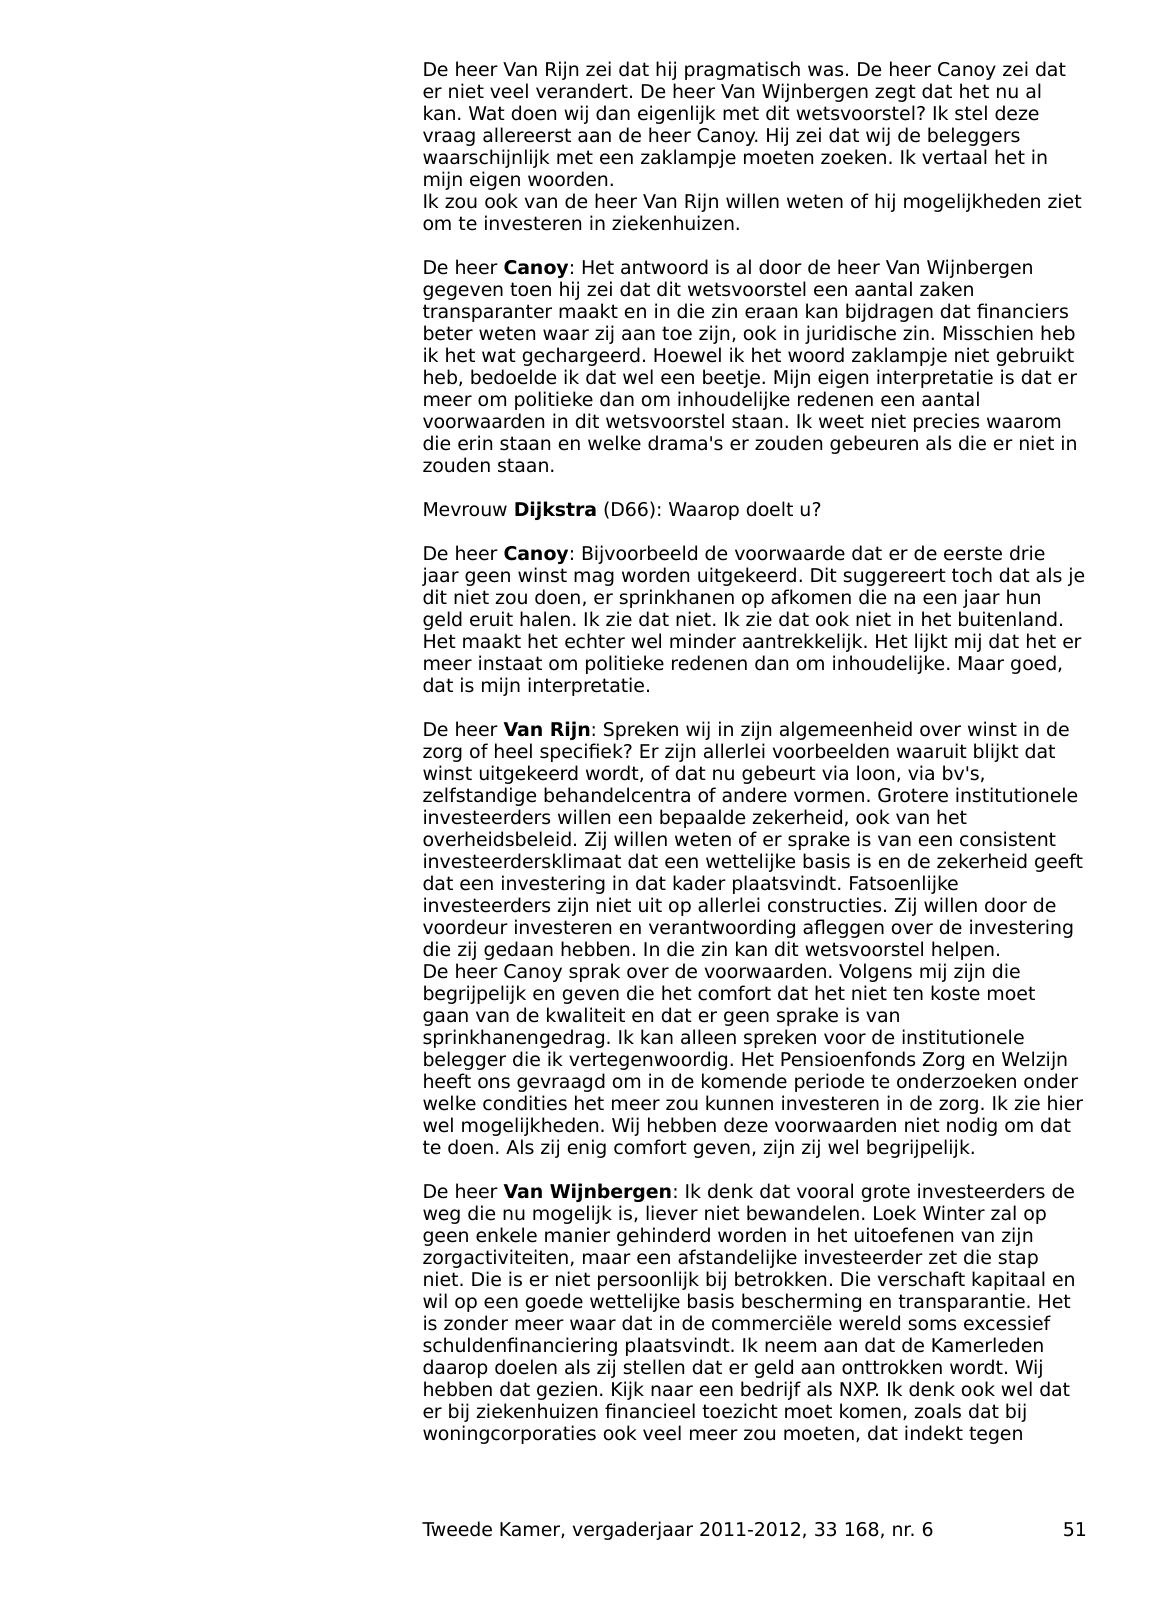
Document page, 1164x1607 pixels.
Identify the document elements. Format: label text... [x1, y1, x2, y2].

text De heer Canoy sprak over de voorwaarden. Volgens mij zijn die begrijpelijk en geven die het comfort dat het niet ten koste moet gaan van de kwaliteit en dat er geen sprake is van sprinkhanengedrag. Ik kan alleen spreken voor de institutionele belegger die ik vertegenwoordig. Het Pensioenfonds Zorg en Welzijn heeft ons gevraagd om in de komende periode te onderzoeken onder welke condities het meer zou kunnen investeren in de zorg. Ik zie hier wel mogelijkheden. Wij hebben deze voorwaarden niet nodig om dat te doen. Als zij enig comfort geven, zijn zij wel begrijpelijk. [422, 961, 1087, 1159]
text De heer Canoy: Het antwoord is al door de heer Van Wijnbergen gegeven toen hij zei dat dit wetsvoorstel een aantal zaken transparanter maakt en in die zin eraan kan bijdragen dat financiers beter weten waar zij aan toe zijn, ook in juridische zin. Misschien heb ik het wat gechargeerd. Hoewel ik het woord zaklampje niet gebruikt heb, bedoelde ik dat wel een beetje. Mijn eigen interpretatie is dat er meer om politieke dan om inhoudelijke redenen een aantal voorwaarden in dit wetsvoorstel staan. Ik weet niet precies waarom die erin staan en welke drama's er zouden gebeuren als die er niet in zouden staan. [422, 257, 1087, 477]
text De heer Van Wijnbergen: Ik denk dat vooral grote investeerders de weg die nu mogelijk is, liever niet bewandelen. Loek Winter zal op geen enkele manier gehinderd worden in het uitoefenen van zijn zorgactiviteiten, maar een afstandelijke investeerder zet die stap niet. Die is er niet persoonlijk bij betrokken. Die verschaft kapitaal en wil op een goede wettelijke basis bescherming en transparantie. Het is zonder meer waar dat in de commerciële wereld soms excessief schuldenfinanciering plaatsvindt. Ik neem aan dat de Kamerleden daarop doelen als zij stellen dat er geld aan onttrokken wordt. Wij hebben dat gezien. Kijk naar een bedrijf als NXP. Ik denk ook wel dat er bij ziekenhuizen financieel toezicht moet komen, zoals dat bij woningcorporaties ook veel meer zou moeten, dat indekt tegen [422, 1181, 1087, 1445]
text De heer Canoy: Bijvoorbeeld de voorwaarde dat er de eerste drie jaar geen winst mag worden uitgekeerd. Dit suggereert toch dat als je dit niet zou doen, er sprinkhanen op afkomen die na een jaar hun geld eruit halen. Ik zie dat niet. Ik zie dat ook niet in het buitenland. Het maakt het echter wel minder aantrekkelijk. Het lijkt mij dat het er meer instaat om politieke redenen dan om inhoudelijke. Maar goed, dat is mijn interpretatie. [422, 543, 1087, 697]
text Mevrouw Dijkstra (D66): Waarop doelt u? [422, 499, 1087, 521]
text De heer Van Rijn: Spreken wij in zijn algemeenheid over winst in de zorg of heel specifiek? Er zijn allerlei voorbeelden waaruit blijkt dat winst uitgekeerd wordt, of dat nu gebeurt via loon, via bv's, zelfstandige behandelcentra of andere vormen. Grotere institutionele investeerders willen een bepaalde zekerheid, ook van het overheidsbeleid. Zij willen weten of er sprake is van een consistent investeerdersklimaat dat een wettelijke basis is en de zekerheid geeft dat een investering in dat kader plaatsvindt. Fatsoenlijke investeerders zijn niet uit op allerlei constructies. Zij willen door de voordeur investeren en verantwoording afleggen over de investering die zij gedaan hebben. In die zin kan dit wetsvoorstel helpen. [422, 719, 1087, 961]
text Ik zou ook van de heer Van Rijn willen weten of hij mogelijkheden ziet om te investeren in ziekenhuizen. [422, 191, 1087, 235]
text De heer Van Rijn zei dat hij pragmatisch was. De heer Canoy zei dat er niet veel verandert. De heer Van Wijnbergen zegt dat het nu al kan. Wat doen wij dan eigenlijk met dit wetsvoorstel? Ik stel deze vraag allereerst aan de heer Canoy. Hij zei dat wij de beleggers waarschijnlijk met een zaklampje moeten zoeken. Ik vertaal het in mijn eigen woorden. [422, 59, 1087, 191]
